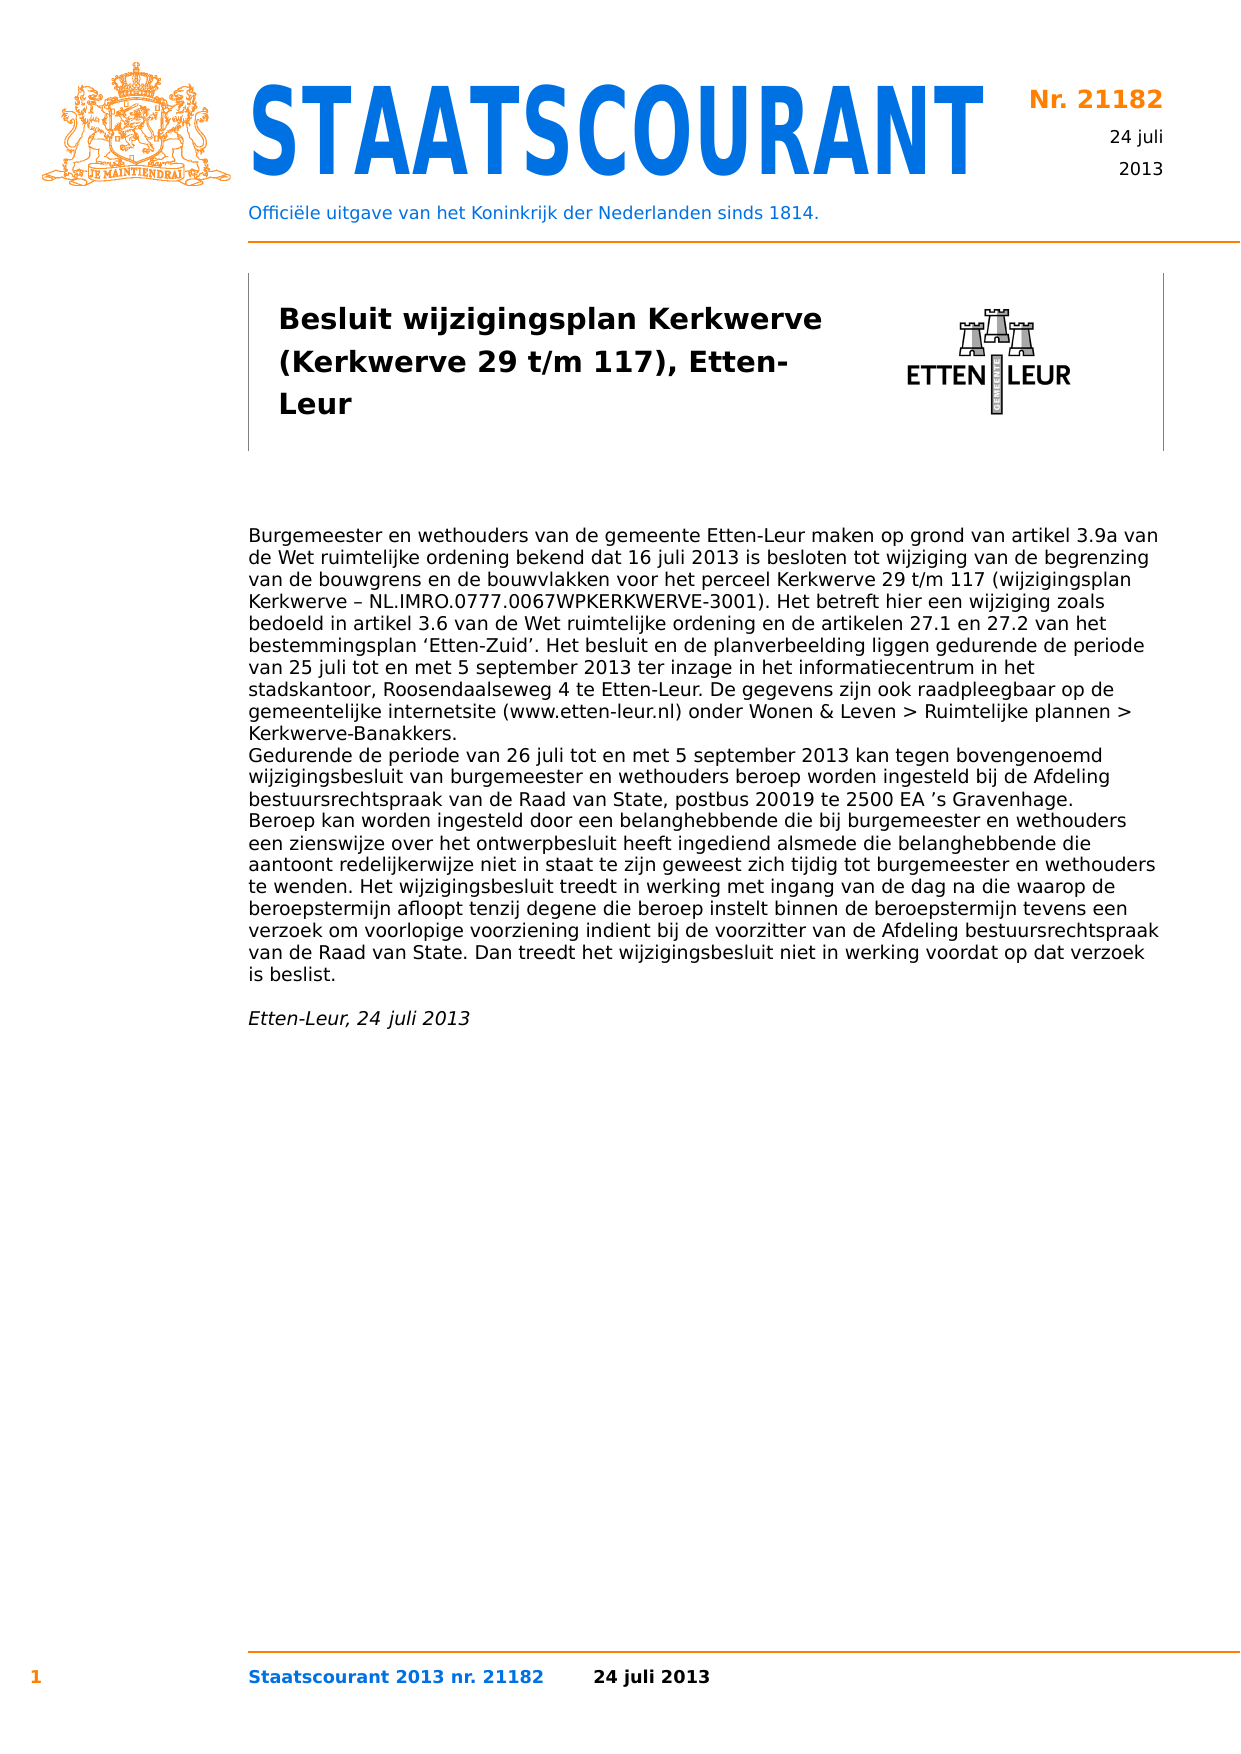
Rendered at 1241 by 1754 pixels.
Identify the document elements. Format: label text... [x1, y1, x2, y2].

picture [844, 302, 1134, 421]
text Gedurende de periode van 26 juli tot en met 5 september 2013 kan tegen bovengenoemd wijzigingsbesluit van burgemeester en wethouders beroep worden ingesteld bij de Afdeling bestuursrechtspraak van de Raad van State, postbus 20019 te 2500 EA ’s Gravenhage. [248, 744, 1163, 810]
table_header Nr. 21182 [998, 62, 1240, 121]
table_cell 24 juli [998, 121, 1240, 153]
table_cell 2013 [998, 153, 1240, 203]
text Etten-Leur, 24 juli 2013 [248, 1008, 1163, 1030]
table_header STAATSCOURANT [248, 62, 998, 203]
text Burgemeester en wethouders van de gemeente Etten-Leur maken op grond van artikel 3.9a van de Wet ruimtelijke ordening bekend dat 16 juli 2013 is besloten tot wijziging van de begrenzing van de bouwgrens en de bouwvlakken voor het perceel Kerkwerve 29 t/m 117 (wijzigingsplan Kerkwerve – NL.IMRO.0777.0067WPKERKWERVE-3001). Het betreft hier een wijziging zoals bedoeld in artikel 3.6 van de Wet ruimtelijke ordening en de artikelen 27.1 en 27.2 van het bestemmingsplan ‘Etten-Zuid’. Het besluit en de planverbeelding liggen gedurende de periode van 25 juli tot en met 5 september 2013 ter inzage in het informatiecentrum in het stadskantoor, Roosendaalseweg 4 te Etten-Leur. De gegevens zijn ook raadpleegbaar op de gemeentelijke internetsite (www.etten-leur.nl) onder Wonen & Leven > Ruimtelijke plannen > Kerkwerve-Banakkers. [248, 525, 1163, 744]
table_cell Officiële uitgave van het Koninkrijk der Nederlanden sinds 1814. [248, 203, 1240, 241]
picture [41, 62, 231, 186]
table_header [25, 62, 248, 241]
text Beroep kan worden ingesteld door een belanghebbende die bij burgemeester en wethouders een zienswijze over het ontwerpbesluit heeft ingediend alsmede die belanghebbende die aantoont redelijkerwijze niet in staat te zijn geweest zich tijdig tot burgemeester en wethouders te wenden. Het wijzigingsbesluit treedt in werking met ingang van de dag na die waarop de beroepstermijn afloopt tenzij degene die beroep instelt binnen de beroepstermijn tevens een verzoek om voorlopige voorziening indient bij de voorzitter van de Afdeling bestuursrechtspraak van de Raad van State. Dan treedt het wijzigingsbesluit niet in werking voordat op dat verzoek is beslist. [248, 810, 1163, 986]
subtitle Besluit wijzigingsplan Kerkwerve (Kerkwerve 29 t/m 117), Etten-Leur [249, 273, 1163, 451]
